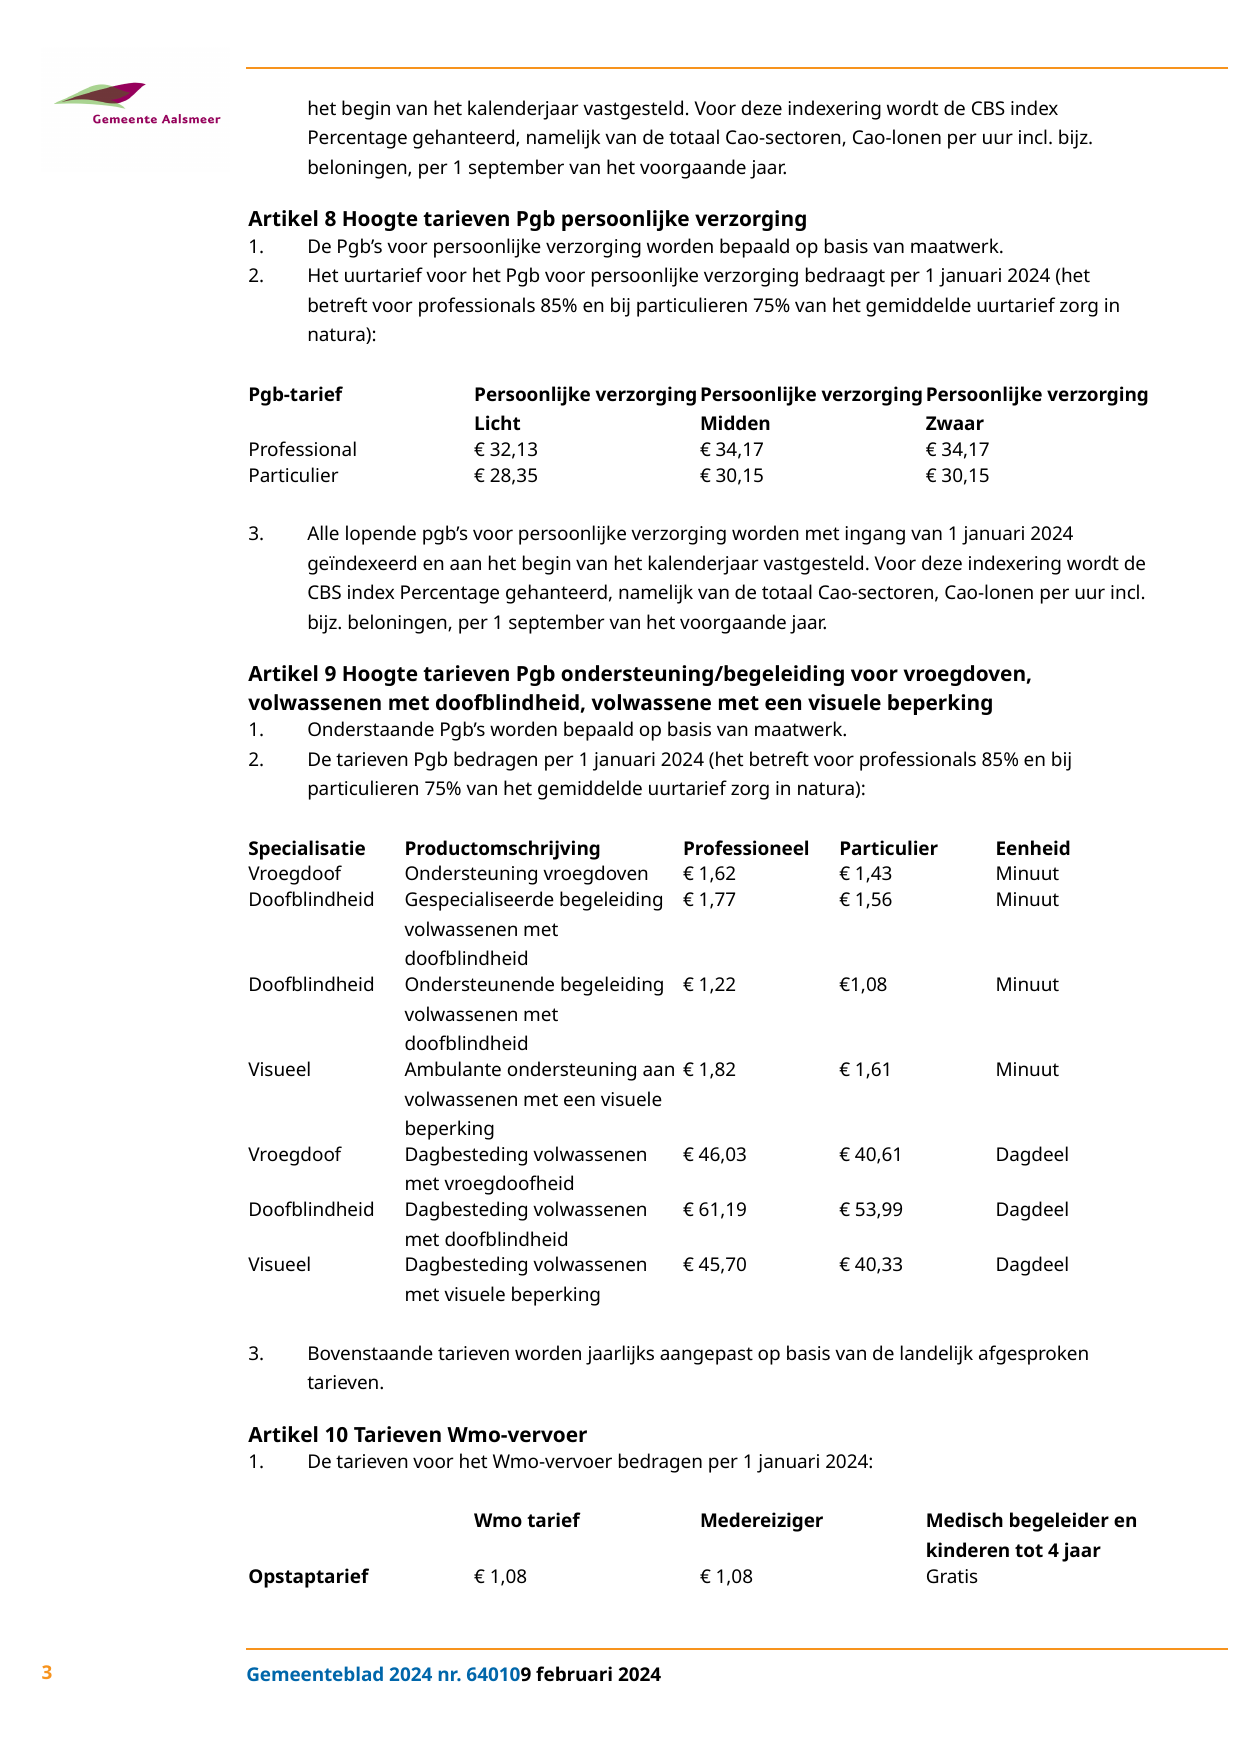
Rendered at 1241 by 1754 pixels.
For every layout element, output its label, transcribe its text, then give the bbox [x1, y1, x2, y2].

table_cell € 40,33 [839, 1252, 995, 1307]
list De tarieven voor het Wmo-vervoer bedragen per 1 januari 2024: [248, 1448, 1152, 1474]
table_cell € 1,62 [683, 861, 839, 886]
table_cell €1,08 [839, 971, 995, 1056]
table_cell Minuut [995, 886, 1152, 971]
table_cell Dagdeel [995, 1252, 1152, 1307]
list De Pgb’s voor persoonlijke verzorging worden bepaald op basis van maatwerk. [248, 233, 1152, 258]
table_cell Vroegdoof [248, 861, 404, 886]
table_cell Visueel [248, 1056, 404, 1141]
list het begin van het kalenderjaar vastgesteld. Voor deze indexering wordt de CBS index Percentage gehanteerd, namelijk van de totaal Cao-sectoren, Cao-lonen per uur incl. bijz. beloningen, per 1 september van het voorgaande jaar. [248, 95, 1152, 180]
table_header Persoonlijke verzorging Zwaar [926, 381, 1152, 436]
table_cell Dagbesteding volwassenen met visuele beperking [404, 1252, 683, 1307]
table_header Wmo tarief [474, 1508, 700, 1563]
table_cell € 1,61 [839, 1056, 995, 1141]
table_cell € 30,15 [700, 462, 926, 488]
text Artikel 10 Tarieven Wmo-vervoer [248, 1420, 1152, 1448]
table_cell Minuut [995, 861, 1152, 886]
list Onderstaande Pgb’s worden bepaald op basis van maatwerk. [248, 716, 1152, 742]
table_cell Minuut [995, 971, 1152, 1056]
table_cell Opstaptarief [248, 1563, 474, 1588]
list Alle lopende pgb’s voor persoonlijke verzorging worden met ingang van 1 januari 2024 geïndexeerd en aan het begin van het kalenderjaar vastgesteld. Voor deze indexering wordt de CBS index Percentage gehanteerd, namelijk van de totaal Cao-sectoren, Cao-lonen per uur incl. bijz. beloningen, per 1 september van het voorgaande jaar. [248, 520, 1152, 635]
table_header Medisch begeleider en kinderen tot 4 jaar [926, 1508, 1152, 1563]
table_cell € 1,56 [839, 886, 995, 971]
table_cell € 30,15 [926, 462, 1152, 488]
table_cell Minuut [995, 1056, 1152, 1141]
list Bovenstaande tarieven worden jaarlijks aangepast op basis van de landelijk afgesproken tarieven. [248, 1340, 1152, 1395]
table_cell € 46,03 [683, 1141, 839, 1196]
table_header Productomschrijving [404, 835, 683, 861]
table_cell € 1,08 [700, 1563, 926, 1588]
table_cell Doofblindheid [248, 886, 404, 971]
table_cell Doofblindheid [248, 1196, 404, 1252]
table_cell € 40,61 [839, 1141, 995, 1196]
table_header Professioneel [683, 835, 839, 861]
table_header Specialisatie [248, 835, 404, 861]
table_header Particulier [839, 835, 995, 861]
table_cell Visueel [248, 1252, 404, 1307]
picture [41, 47, 231, 172]
table_cell Dagdeel [995, 1196, 1152, 1252]
table_cell Doofblindheid [248, 971, 404, 1056]
table_header [248, 1508, 474, 1563]
table_cell € 1,08 [474, 1563, 700, 1588]
table_cell € 34,17 [700, 436, 926, 462]
table_cell € 53,99 [839, 1196, 995, 1252]
table_cell € 32,13 [474, 436, 700, 462]
table_cell Gespecialiseerde begeleiding volwassenen met doofblindheid [404, 886, 683, 971]
table_cell Ambulante ondersteuning aan volwassenen met een visuele beperking [404, 1056, 683, 1141]
table_cell Particulier [248, 462, 474, 488]
table_cell Dagbesteding volwassenen met doofblindheid [404, 1196, 683, 1252]
table_cell € 28,35 [474, 462, 700, 488]
list Het uurtarief voor het Pgb voor persoonlijke verzorging bedraagt per 1 januari 2024 (het betreft voor professionals 85% en bij particulieren 75% van het gemiddelde uurtarief zorg in natura): [248, 262, 1152, 347]
table_cell Gratis [926, 1563, 1152, 1588]
table_header Persoonlijke verzorging Licht [474, 381, 700, 436]
table_cell Professional [248, 436, 474, 462]
table_cell Ondersteuning vroegdoven [404, 861, 683, 886]
table_cell € 1,82 [683, 1056, 839, 1141]
list De tarieven Pgb bedragen per 1 januari 2024 (het betreft voor professionals 85% en bij particulieren 75% van het gemiddelde uurtarief zorg in natura): [248, 746, 1152, 801]
table_cell € 1,22 [683, 971, 839, 1056]
table_cell € 45,70 [683, 1252, 839, 1307]
table_cell € 61,19 [683, 1196, 839, 1252]
table_header Medereiziger [700, 1508, 926, 1563]
table_cell Dagdeel [995, 1141, 1152, 1196]
text Artikel 8 Hoogte tarieven Pgb persoonlijke verzorging [248, 204, 1152, 233]
table_header Pgb-tarief [248, 381, 474, 436]
table_cell Dagbesteding volwassenen met vroegdoofheid [404, 1141, 683, 1196]
table_cell Vroegdoof [248, 1141, 404, 1196]
table_cell Ondersteunende begeleiding volwassenen met doofblindheid [404, 971, 683, 1056]
text Artikel 9 Hoogte tarieven Pgb ondersteuning/begeleiding voor vroegdoven, volwassenen met doofblindheid, volwassene met een visuele beperking [248, 659, 1152, 716]
table_header Eenheid [995, 835, 1152, 861]
table_header Persoonlijke verzorging Midden [700, 381, 926, 436]
table_cell € 34,17 [926, 436, 1152, 462]
table_cell € 1,43 [839, 861, 995, 886]
table_cell € 1,77 [683, 886, 839, 971]
